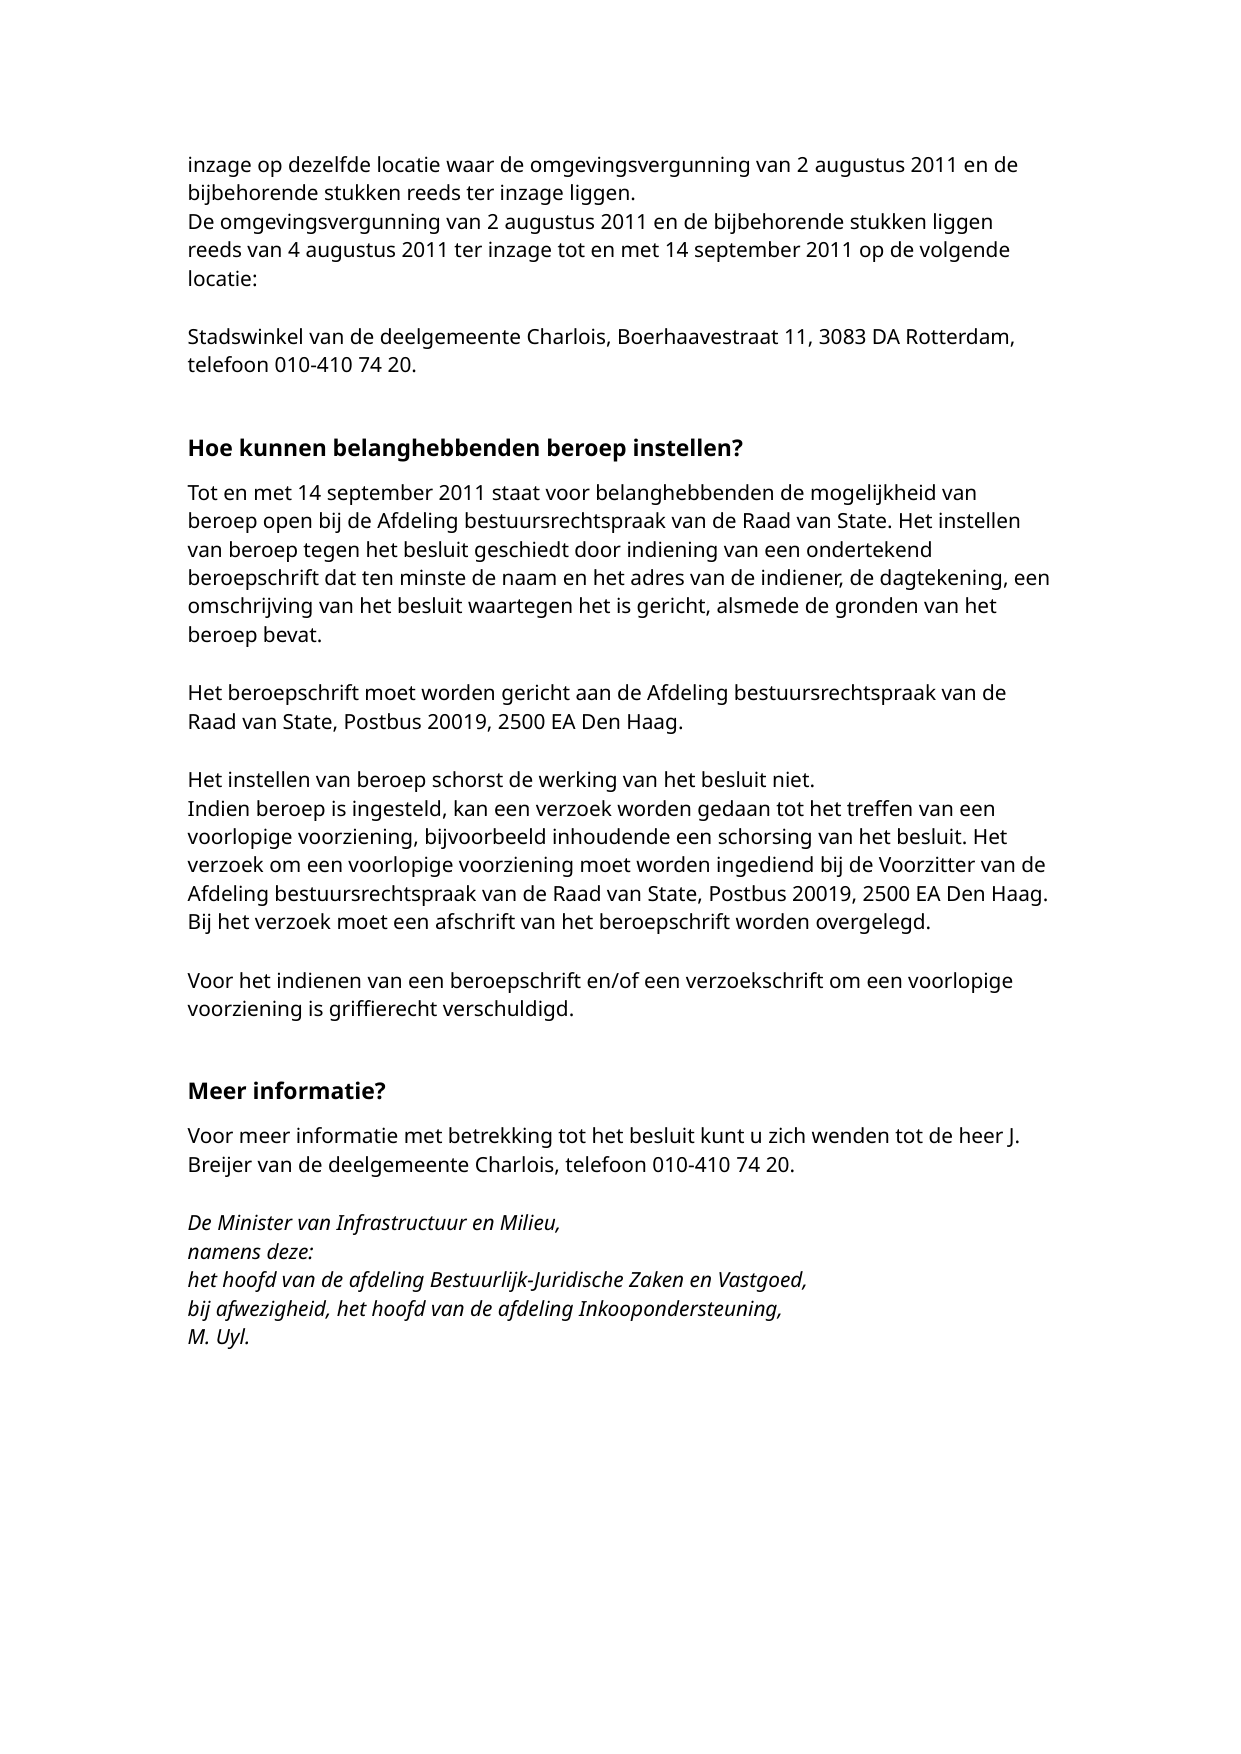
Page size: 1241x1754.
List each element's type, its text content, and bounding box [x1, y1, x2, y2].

text inzage op dezelfde locatie waar de omgevingsvergunning van 2 augustus 2011 en de bijbehorende stukken reeds ter inzage liggen. [187, 150, 1053, 207]
text Voor meer informatie met betrekking tot het besluit kunt u zich wenden tot de heer J. Breijer van de deelgemeente Charlois, telefoon 010-410 74 20. [187, 1122, 1053, 1178]
text Tot en met 14 september 2011 staat voor belanghebbenden de mogelijkheid van beroep open bij de Afdeling bestuursrechtspraak van de Raad van State. Het instellen van beroep tegen het besluit geschiedt door indiening van een ondertekend beroepschrift dat ten minste de naam en het adres van de indiener, de dagtekening, een omschrijving van het besluit waartegen het is gericht, alsmede de gronden van het beroep bevat. [187, 478, 1053, 648]
text De Minister van Infrastructuur en Milieu, [187, 1208, 1053, 1237]
text het hoofd van de afdeling Bestuurlijk-Juridische Zaken en Vastgoed, [187, 1265, 1053, 1294]
text Het beroepschrift moet worden gericht aan de Afdeling bestuursrechtspraak van de Raad van State, Postbus 20019, 2500 EA Den Haag. [187, 678, 1053, 735]
subtitle Hoe kunnen belanghebbenden beroep instellen? [187, 432, 1053, 463]
text namens deze: [187, 1237, 1053, 1265]
text Het instellen van beroep schorst de werking van het besluit niet. [187, 765, 1053, 794]
text Voor het indienen van een beroepschrift en/of een verzoekschrift om een voorlopige voorziening is griffierecht verschuldigd. [187, 966, 1053, 1023]
text Indien beroep is ingesteld, kan een verzoek worden gedaan tot het treffen van een voorlopige voorziening, bijvoorbeeld inhoudende een schorsing van het besluit. Het verzoek om een voorlopige voorziening moet worden ingediend bij de Voorzitter van de Afdeling bestuursrechtspraak van de Raad van State, Postbus 20019, 2500 EA Den Haag. Bij het verzoek moet een afschrift van het beroepschrift worden overgelegd. [187, 794, 1053, 936]
text bij afwezigheid, het hoofd van de afdeling Inkoopondersteuning, [187, 1294, 1053, 1322]
subtitle Meer informatie? [187, 1075, 1053, 1107]
text Stadswinkel van de deelgemeente Charlois, Boerhaavestraat 11, 3083 DA Rotterdam, telefoon 010-410 74 20. [187, 322, 1053, 379]
text De omgevingsvergunning van 2 augustus 2011 en de bijbehorende stukken liggen reeds van 4 augustus 2011 ter inzage tot en met 14 september 2011 op de volgende locatie: [187, 207, 1053, 292]
text M. Uyl. [187, 1322, 1053, 1351]
